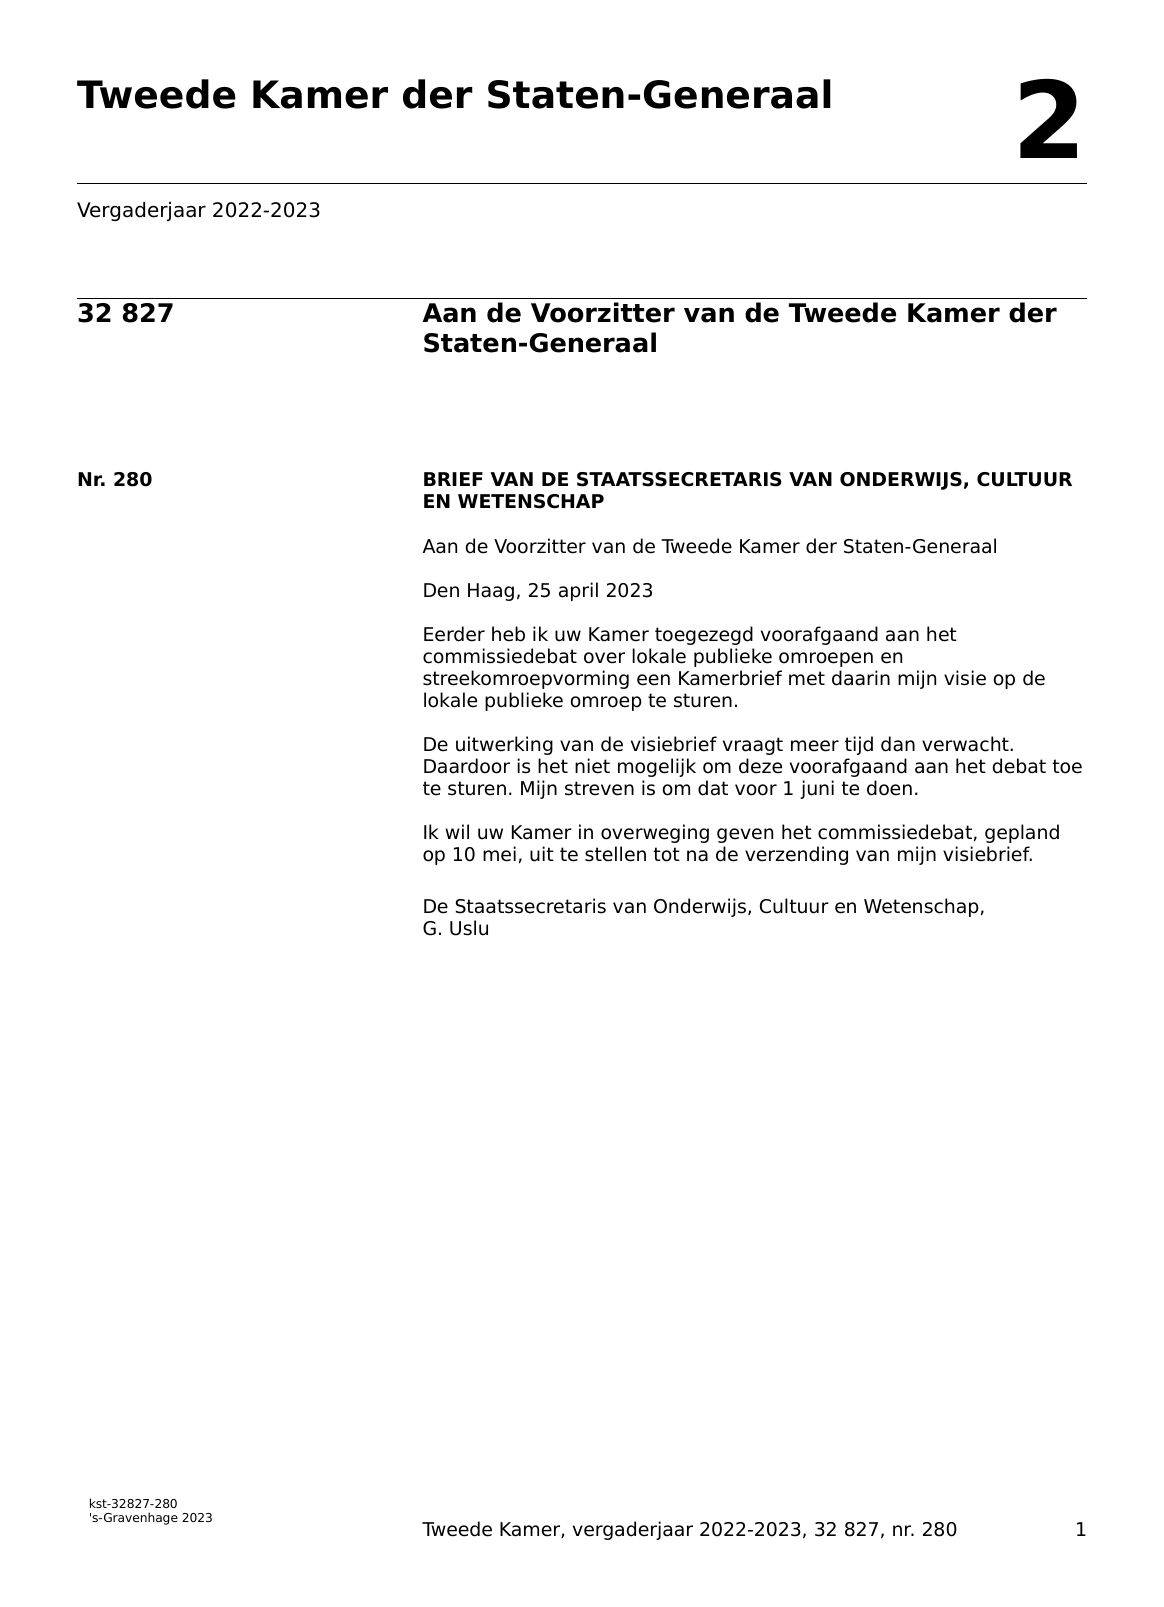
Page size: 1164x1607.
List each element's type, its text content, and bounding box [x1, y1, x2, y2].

table_header 2 [886, 59, 1087, 183]
text Den Haag, 25 april 2023 [422, 580, 1087, 602]
subtitle Nr. 280 BRIEF VAN DE STAATSSECRETARIS VAN ONDERWIJS, CULTUUR EN WETENSCHAP [77, 469, 1087, 513]
text De Staatssecretaris van Onderwijs, Cultuur en Wetenschap, G. Uslu [422, 896, 1087, 940]
text kst-32827-280 [88, 1497, 323, 1511]
table_cell Vergaderjaar 2022-2023 [77, 184, 1087, 298]
subtitle 32 827 Aan de Voorzitter van de Tweede Kamer der Staten-Generaal [77, 299, 1087, 358]
table_header Tweede Kamer der Staten-Generaal [77, 59, 886, 183]
text Eerder heb ik uw Kamer toegezegd voorafgaand aan het commissiedebat over lokale publieke omroepen en streekomroepvorming een Kamerbrief met daarin mijn visie op de lokale publieke omroep te sturen. [422, 624, 1087, 712]
text 's-Gravenhage 2023 [88, 1511, 323, 1525]
text De uitwerking van de visiebrief vraagt meer tijd dan verwacht. Daardoor is het niet mogelijk om deze voorafgaand aan het debat toe te sturen. Mijn streven is om dat voor 1 juni te doen. [422, 734, 1087, 800]
text Aan de Voorzitter van de Tweede Kamer der Staten-Generaal [422, 536, 1087, 557]
text Ik wil uw Kamer in overweging geven het commissiedebat, gepland op 10 mei, uit te stellen tot na de verzending van mijn visiebrief. [422, 822, 1087, 866]
